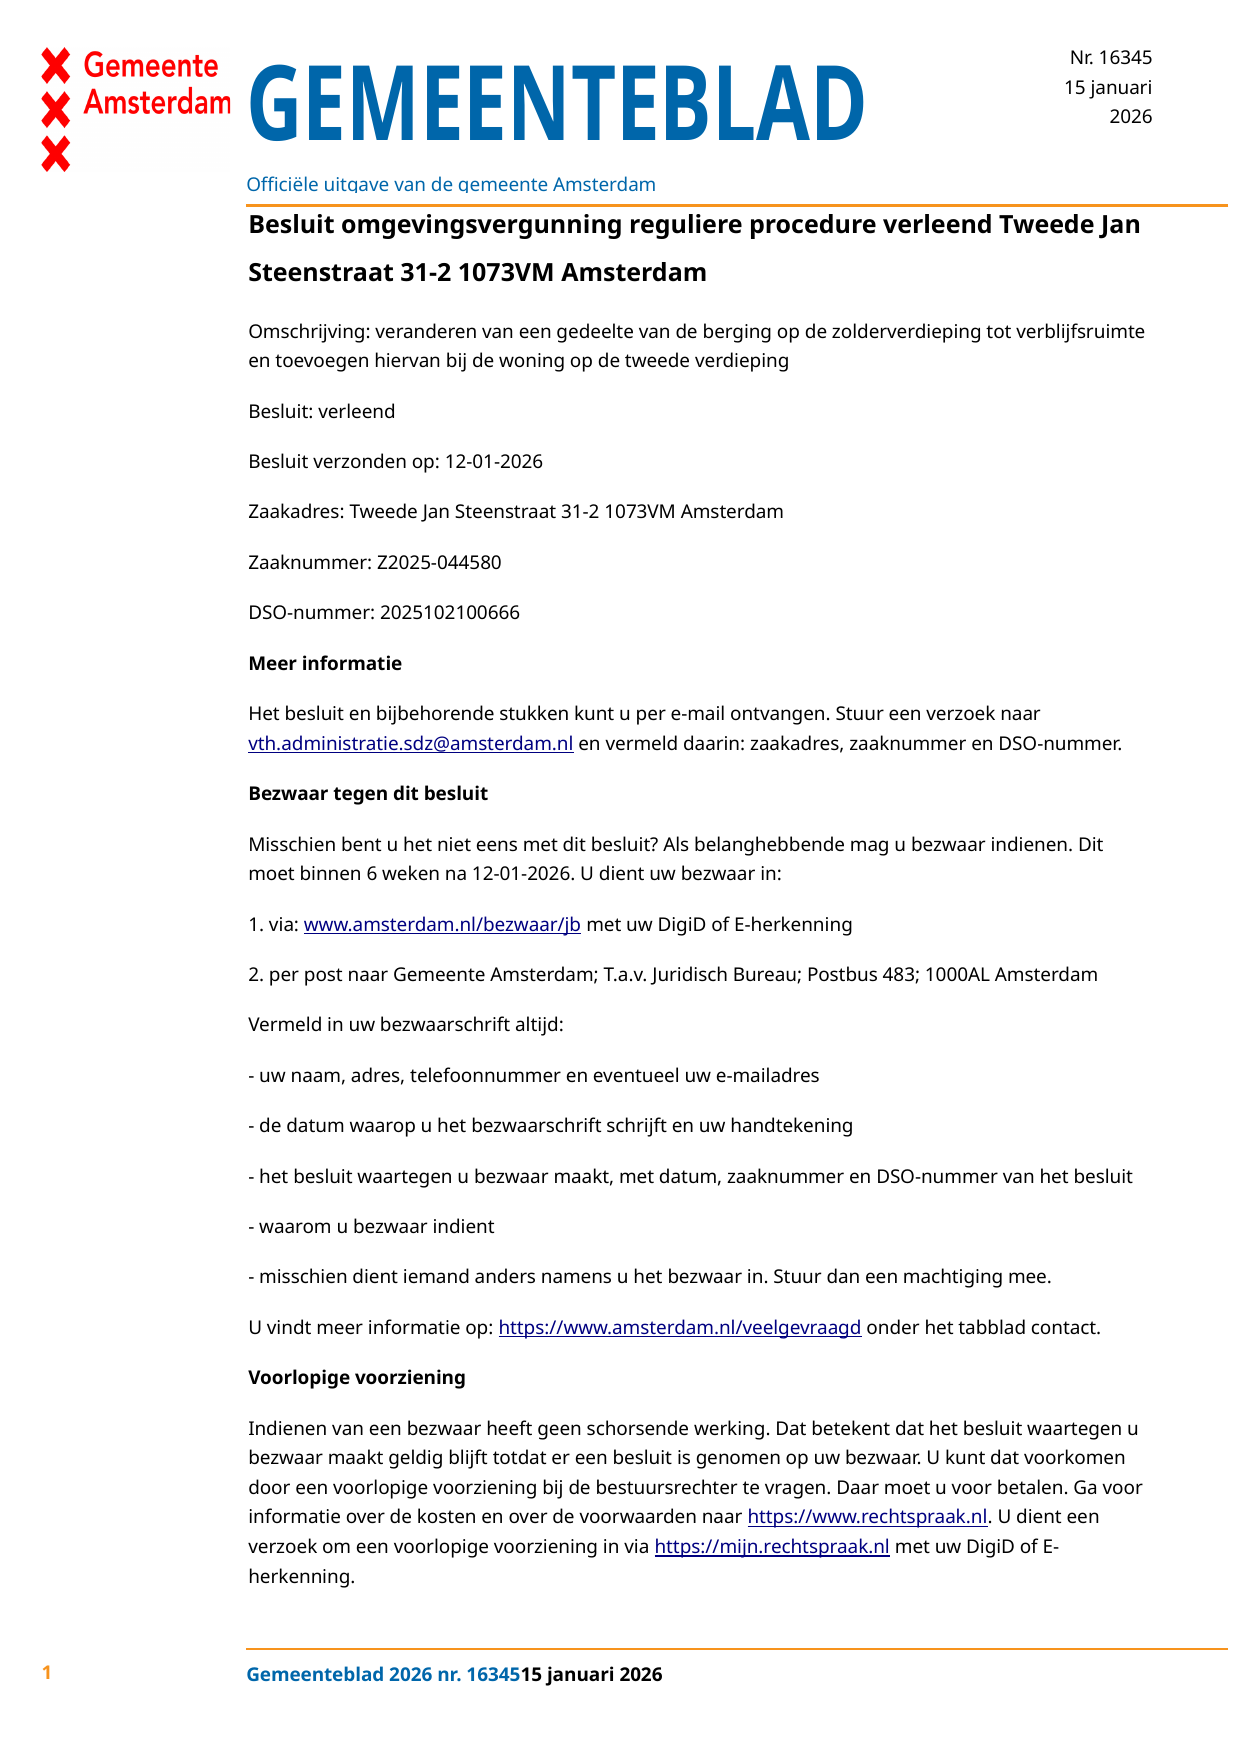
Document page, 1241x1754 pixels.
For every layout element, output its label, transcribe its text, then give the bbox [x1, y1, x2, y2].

text DSO-nummer: 2025102100666 [248, 599, 1152, 625]
text Meer informatie [248, 650, 1152, 676]
text Indienen van een bezwaar heeft geen schorsende werking. Dat betekent dat het besluit waartegen u bezwaar maakt geldig blijft totdat er een besluit is genomen op uw bezwaar. U kunt dat voorkomen door een voorlopige voorziening bij de bestuursrechter te vragen. Daar moet u voor betalen. Ga voor informatie over de kosten en over de voorwaarden naar https://www.rechtspraak.nl. U dient een verzoek om een voorlopige voorziening in via https://mijn.rechtspraak.nl met uw DigiD of E-herkenning. [248, 1415, 1152, 1589]
text 2. per post naar Gemeente Amsterdam; T.a.v. Juridisch Bureau; Postbus 483; 1000AL Amsterdam [248, 961, 1152, 987]
text Zaaknummer: Z2025-044580 [248, 549, 1152, 575]
text Het besluit en bijbehorende stukken kunt u per e-mail ontvangen. Stuur een verzoek naar vth.administratie.sdz@amsterdam.nl en vermeld daarin: zaakadres, zaaknummer en DSO-nummer. [248, 700, 1152, 756]
text - misschien dient iemand anders namens u het bezwaar in. Stuur dan een machtiging mee. [248, 1264, 1152, 1289]
text Misschien bent u het niet eens met dit besluit? Als belanghebbende mag u bezwaar indienen. Dit moet binnen 6 weken na 12-01-2026. U dient uw bezwaar in: [248, 831, 1152, 886]
text Bezwaar tegen dit besluit [248, 780, 1152, 806]
text U vindt meer informatie op: https://www.amsterdam.nl/veelgevraagd onder het tabblad contact. [248, 1314, 1152, 1340]
text - waarom u bezwaar indient [248, 1213, 1152, 1239]
text Besluit verzonden op: 12-01-2026 [248, 448, 1152, 474]
text - de datum waarop u het bezwaarschrift schrijft en uw handtekening [248, 1112, 1152, 1138]
text Besluit: verleend [248, 398, 1152, 424]
text 1. via: www.amsterdam.nl/bezwaar/jb met uw DigiD of E-herkenning [248, 911, 1152, 937]
picture [41, 47, 231, 172]
text Vermeld in uw bezwaarschrift altijd: [248, 1012, 1152, 1037]
text - uw naam, adres, telefoonnummer en eventueel uw e-mailadres [248, 1062, 1152, 1088]
text Omschrijving: veranderen van een gedeelte van de berging op de zolderverdieping tot verblijfsruimte en toevoegen hiervan bij de woning op de tweede verdieping [248, 318, 1152, 373]
text Zaakadres: Tweede Jan Steenstraat 31-2 1073VM Amsterdam [248, 499, 1152, 524]
text - het besluit waartegen u bezwaar maakt, met datum, zaaknummer en DSO-nummer van het besluit [248, 1163, 1152, 1189]
text Voorlopige voorziening [248, 1364, 1152, 1390]
text Besluit omgevingsvergunning reguliere procedure verleend Tweede Jan Steenstraat 31-2 1073VM Amsterdam [248, 207, 1152, 288]
